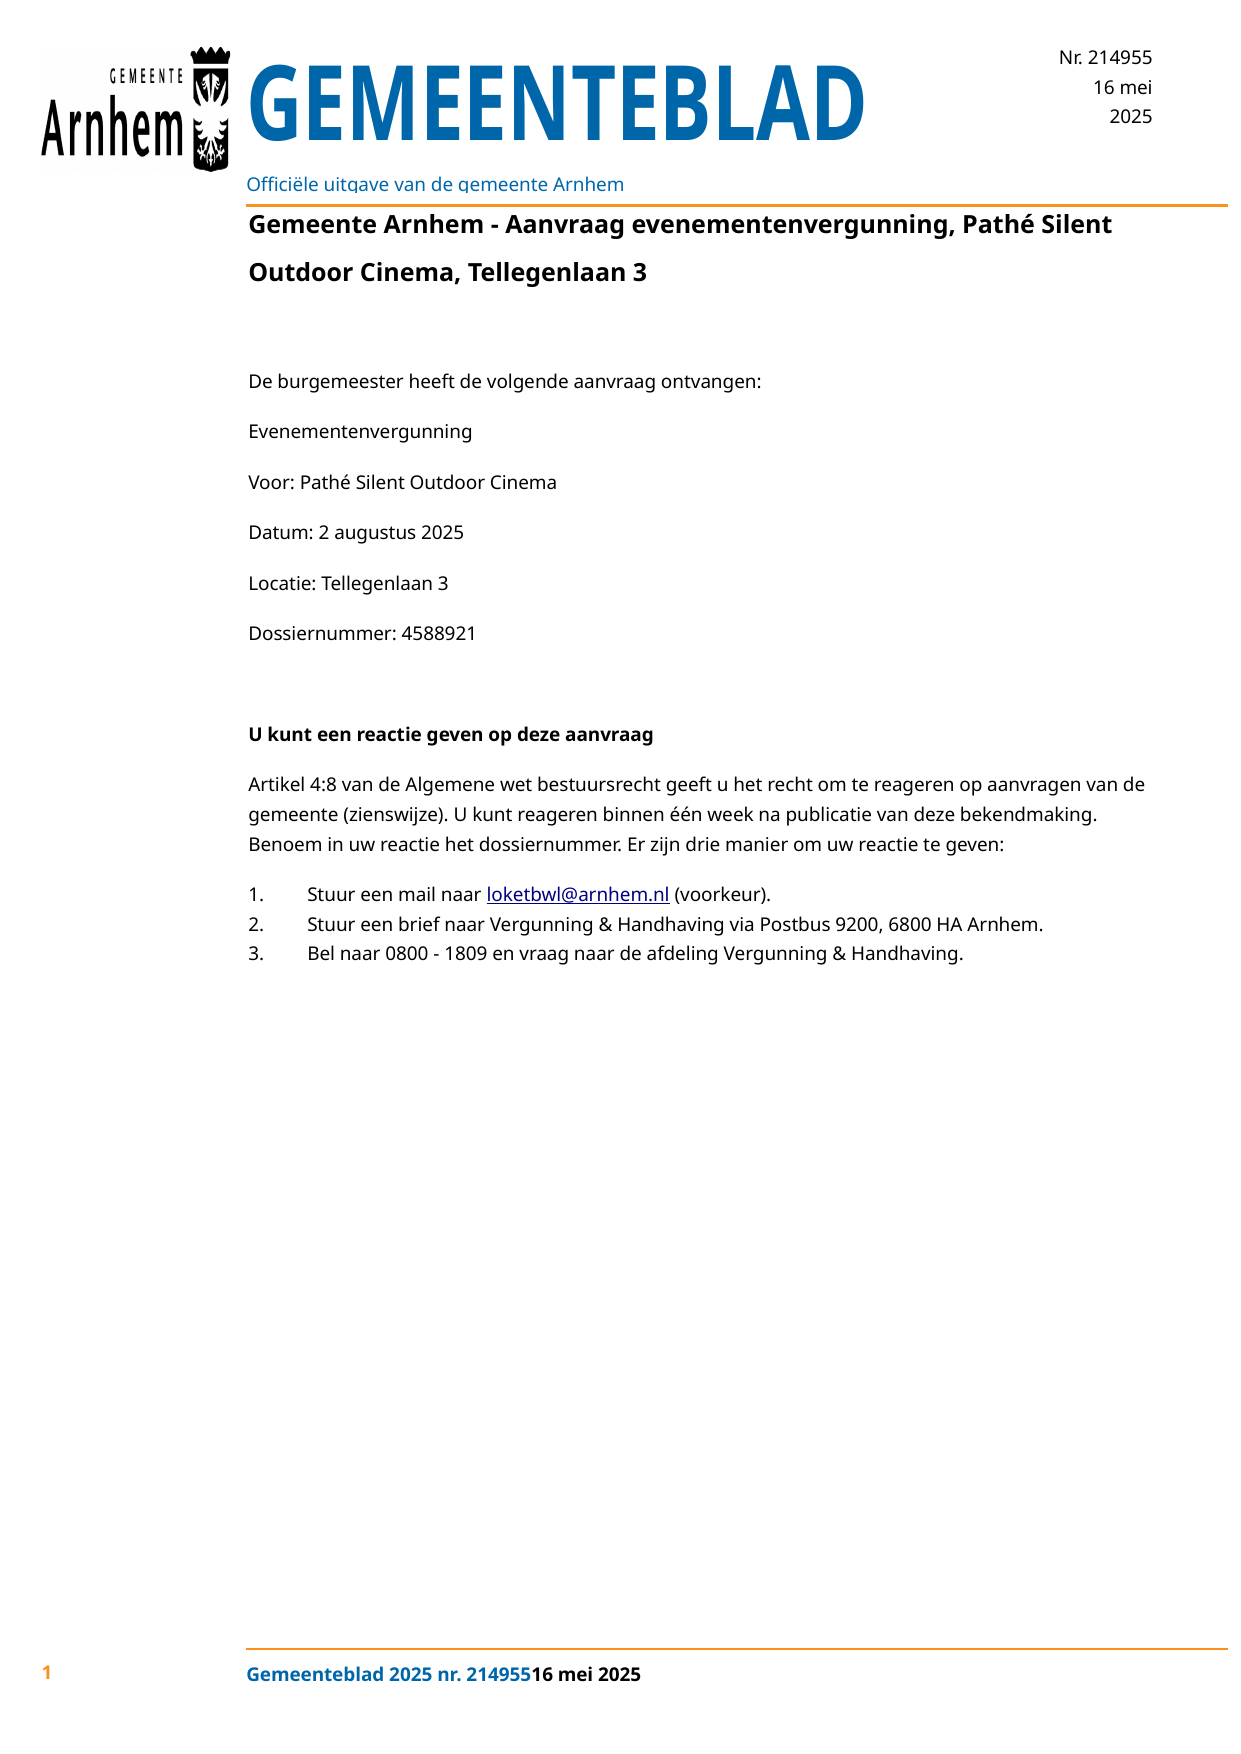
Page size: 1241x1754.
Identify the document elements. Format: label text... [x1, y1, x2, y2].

text De burgemeester heeft de volgende aanvraag ontvangen: [248, 368, 1152, 394]
text Gemeente Arnhem - Aanvraag evenementenvergunning, Pathé Silent Outdoor Cinema, Tellegenlaan 3 [248, 207, 1152, 288]
list Stuur een brief naar Vergunning & Handhaving via Postbus 9200, 6800 HA Arnhem. [248, 911, 1152, 937]
list Bel naar 0800 - 1809 en vraag naar de afdeling Vergunning & Handhaving. [248, 940, 1152, 966]
text Locatie: Tellegenlaan 3 [248, 570, 1152, 596]
text Datum: 2 augustus 2025 [248, 519, 1152, 545]
picture [41, 47, 231, 172]
text Artikel 4:8 van de Algemene wet bestuursrecht geeft u het recht om te reageren op aanvragen van de gemeente (zienswijze). U kunt reageren binnen één week na publicatie van deze bekendmaking. Benoem in uw reactie het dossiernummer. Er zijn drie manier om uw reactie te geven: [248, 772, 1152, 857]
text Evenementenvergunning [248, 419, 1152, 444]
text Dossiernummer: 4588921 [248, 620, 1152, 646]
list Stuur een mail naar loketbwl@arnhem.nl (voorkeur). [248, 881, 1152, 907]
text U kunt een reactie geven op deze aanvraag [248, 721, 1152, 747]
text Voor: Pathé Silent Outdoor Cinema [248, 469, 1152, 495]
